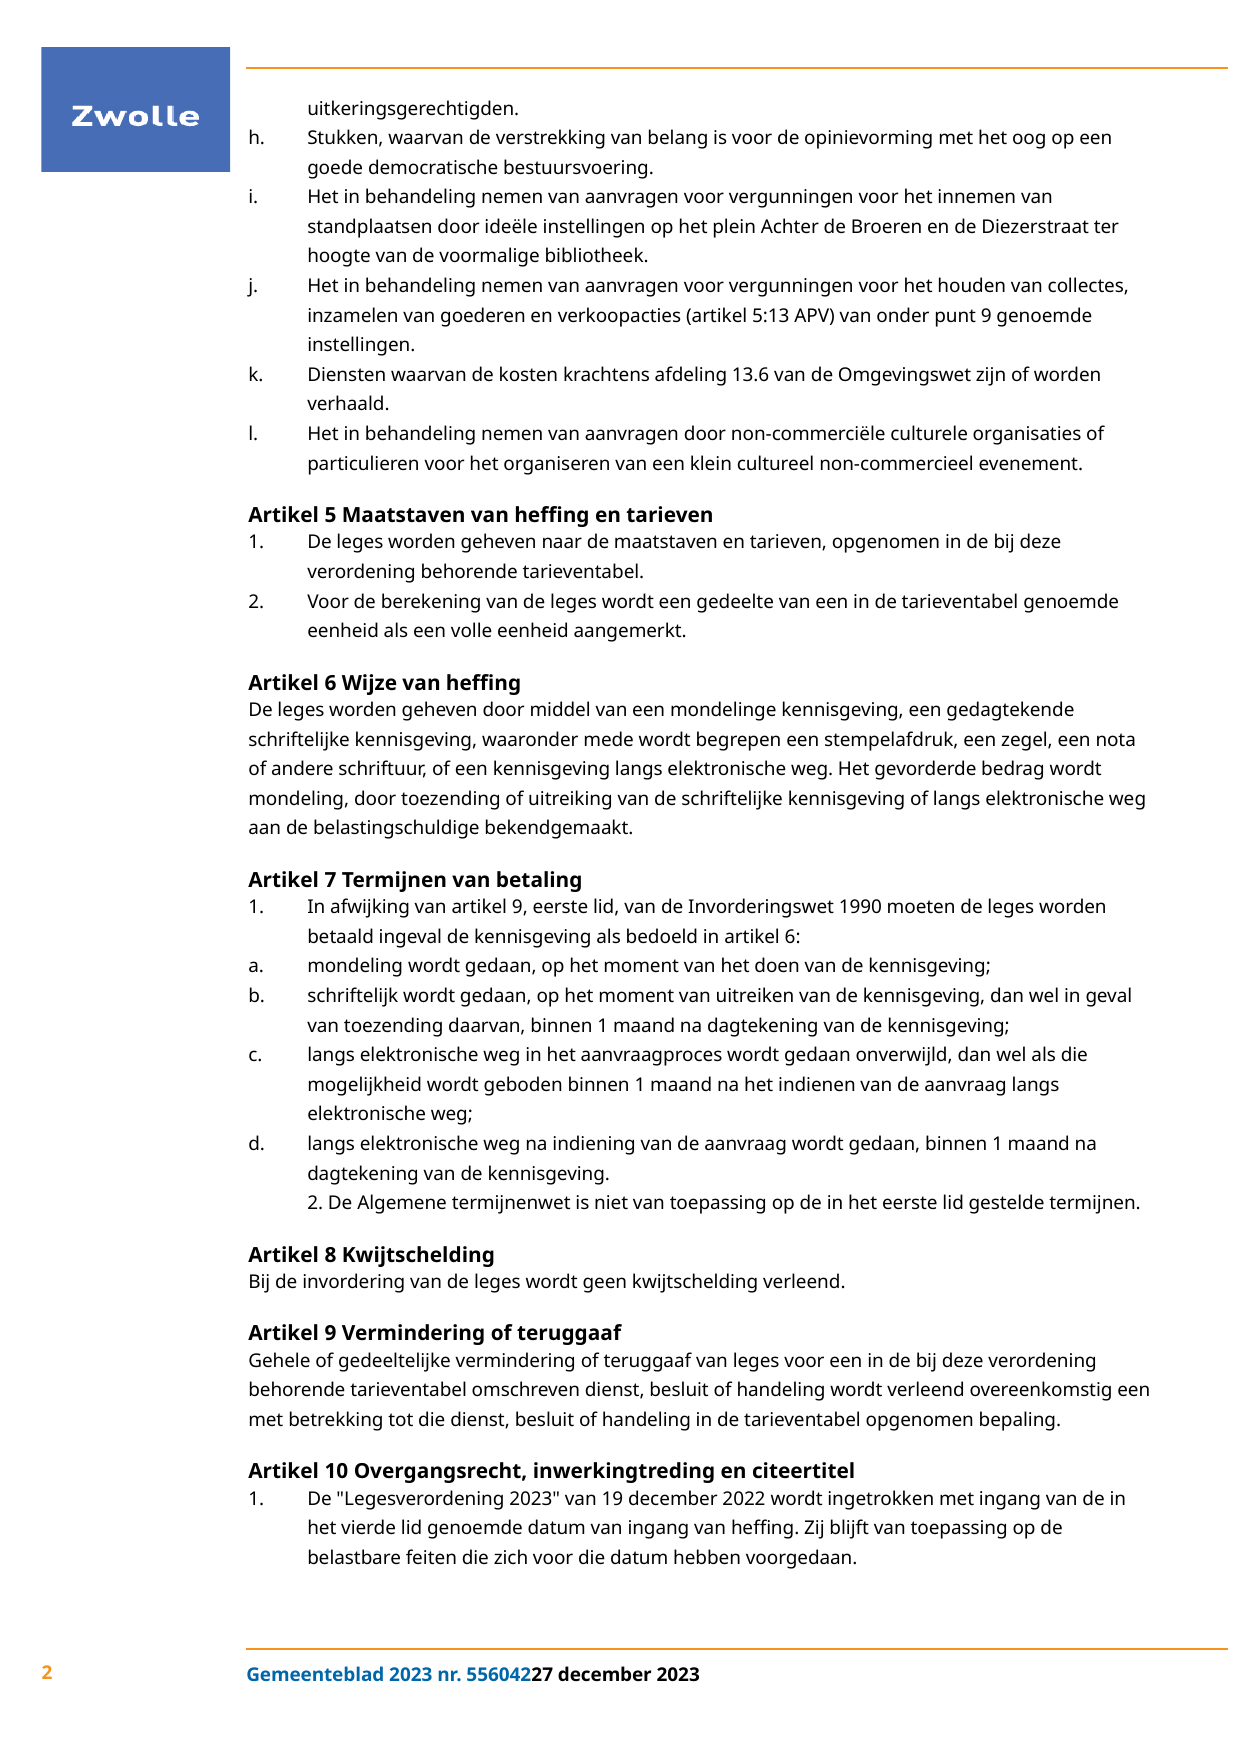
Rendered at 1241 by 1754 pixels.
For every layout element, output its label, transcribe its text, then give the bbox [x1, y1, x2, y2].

list 2. De Algemene termijnenwet is niet van toepassing op de in het eerste lid gestelde termijnen. [248, 1189, 1152, 1215]
list langs elektronische weg in het aanvraagproces wordt gedaan onverwijld, dan wel als die mogelijkheid wordt geboden binnen 1 maand na het indienen van de aanvraag langs elektronische weg; [248, 1041, 1152, 1126]
list Diensten waarvan de kosten krachtens afdeling 13.6 van de Omgevingswet zijn of worden verhaald. [248, 361, 1152, 416]
list uitkeringsgerechtigden. [248, 95, 1152, 121]
text Artikel 9 Vermindering of teruggaaf [248, 1318, 1152, 1347]
list Het in behandeling nemen van aanvragen door non-commerciële culturele organisaties of particulieren voor het organiseren van een klein cultureel non-commercieel evenement. [248, 420, 1152, 476]
picture [41, 47, 231, 172]
text Artikel 8 Kwijtschelding [248, 1240, 1152, 1268]
text Artikel 5 Maatstaven van heffing en tarieven [248, 500, 1152, 529]
text Artikel 10 Overgangsrecht, inwerkingtreding en citeertitel [248, 1457, 1152, 1485]
list De "Legesverordening 2023" van 19 december 2022 wordt ingetrokken met ingang van de in het vierde lid genoemde datum van ingang van heffing. Zij blijft van toepassing op de belastbare feiten die zich voor die datum hebben voorgedaan. [248, 1485, 1152, 1570]
list Stukken, waarvan de verstrekking van belang is voor de opinievorming met het oog op een goede democratische bestuursvoering. [248, 124, 1152, 180]
text De leges worden geheven door middel van een mondelinge kennisgeving, een gedagtekende schriftelijke kennisgeving, waaronder mede wordt begrepen een stempelafdruk, een zegel, een nota of andere schriftuur, of een kennisgeving langs elektronische weg. Het gevorderde bedrag wordt mondeling, door toezending of uitreiking van de schriftelijke kennisgeving of langs elektronische weg aan de belastingschuldige bekendgemaakt. [248, 696, 1152, 840]
list De leges worden geheven naar de maatstaven en tarieven, opgenomen in de bij deze verordening behorende tarieventabel. [248, 529, 1152, 584]
text Bij de invordering van de leges wordt geen kwijtschelding verleend. [248, 1268, 1152, 1294]
list Het in behandeling nemen van aanvragen voor vergunningen voor het houden van collectes, inzamelen van goederen en verkoopacties (artikel 5:13 APV) van onder punt 9 genoemde instellingen. [248, 272, 1152, 357]
text Gehele of gedeeltelijke vermindering of teruggaaf van leges voor een in de bij deze verordening behorende tarieventabel omschreven dienst, besluit of handeling wordt verleend overeenkomstig een met betrekking tot die dienst, besluit of handeling in de tarieventabel opgenomen bepaling. [248, 1347, 1152, 1432]
list Voor de berekening van de leges wordt een gedeelte van een in de tarieventabel genoemde eenheid als een volle eenheid aangemerkt. [248, 588, 1152, 643]
text Artikel 6 Wijze van heffing [248, 668, 1152, 696]
list langs elektronische weg na indiening van de aanvraag wordt gedaan, binnen 1 maand na dagtekening van de kennisgeving. [248, 1130, 1152, 1185]
list mondeling wordt gedaan, op het moment van het doen van de kennisgeving; [248, 953, 1152, 978]
text Artikel 7 Termijnen van betaling [248, 865, 1152, 893]
list Het in behandeling nemen van aanvragen voor vergunningen voor het innemen van standplaatsen door ideële instellingen op het plein Achter de Broeren en de Diezerstraat ter hoogte van de voormalige bibliotheek. [248, 183, 1152, 268]
list In afwijking van artikel 9, eerste lid, van de Invorderingswet 1990 moeten de leges worden betaald ingeval de kennisgeving als bedoeld in artikel 6: [248, 893, 1152, 949]
list schriftelijk wordt gedaan, op het moment van uitreiken van de kennisgeving, dan wel in geval van toezending daarvan, binnen 1 maand na dagtekening van de kennisgeving; [248, 982, 1152, 1037]
